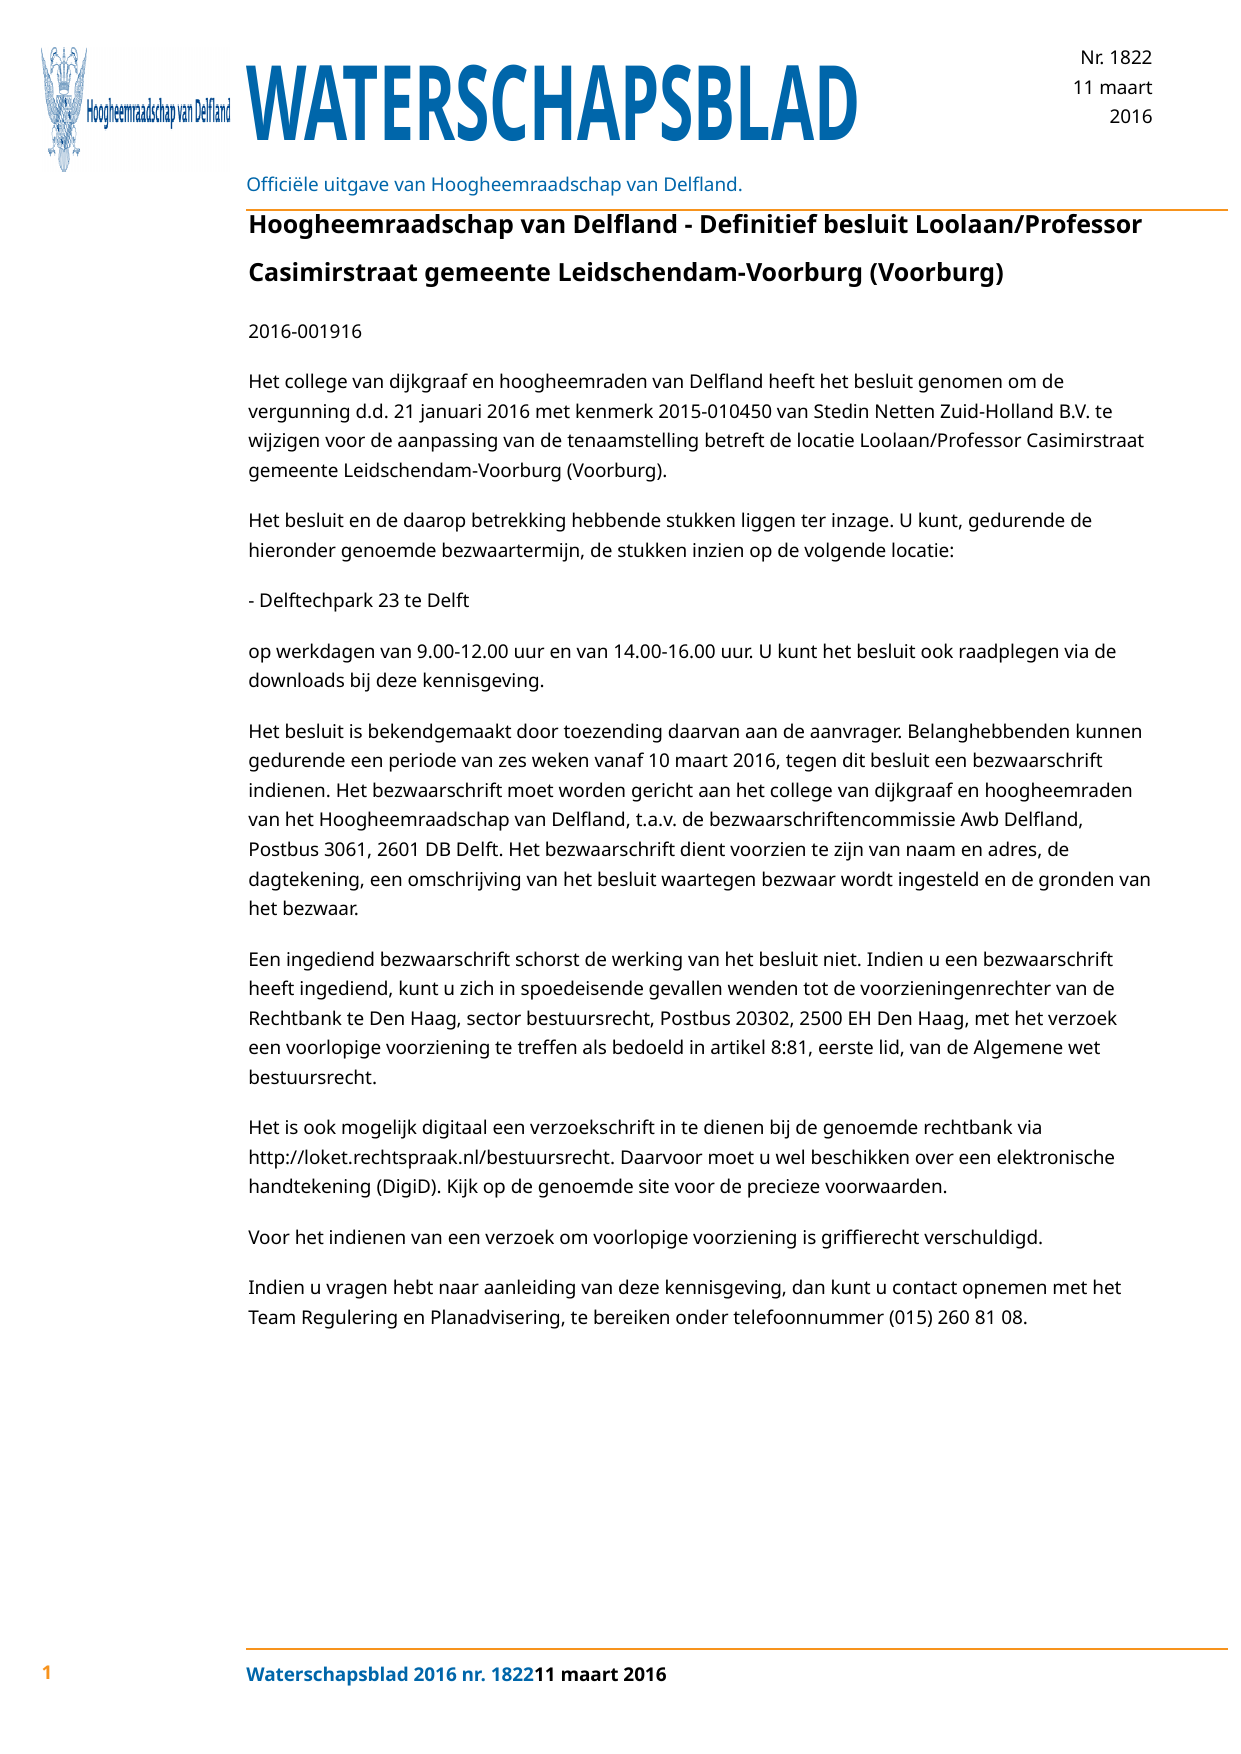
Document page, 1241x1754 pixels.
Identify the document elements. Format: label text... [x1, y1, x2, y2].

picture [41, 47, 231, 172]
text op werkdagen van 9.00-12.00 uur en van 14.00-16.00 uur. U kunt het besluit ook raadplegen via de downloads bij deze kennisgeving. [248, 638, 1152, 693]
text - Delftechpark 23 te Delft [248, 587, 1152, 613]
text Het besluit en de daarop betrekking hebbende stukken liggen ter inzage. U kunt, gedurende de hieronder genoemde bezwaartermijn, de stukken inzien op de volgende locatie: [248, 507, 1152, 563]
text 2016-001916 [248, 318, 1152, 344]
text Voor het indienen van een verzoek om voorlopige voorziening is griffierecht verschuldigd. [248, 1224, 1152, 1250]
text Het college van dijkgraaf en hoogheemraden van Delfland heeft het besluit genomen om de vergunning d.d. 21 januari 2016 met kenmerk 2015-010450 van Stedin Netten Zuid-Holland B.V. te wijzigen voor de aanpassing van de tenaamstelling betreft de locatie Loolaan/Professor Casimirstraat gemeente Leidschendam-Voorburg (Voorburg). [248, 368, 1152, 483]
text Het is ook mogelijk digitaal een verzoekschrift in te dienen bij de genoemde rechtbank via http://loket.rechtspraak.nl/bestuursrecht. Daarvoor moet u wel beschikken over een elektronische handtekening (DigiD). Kijk op de genoemde site voor de precieze voorwaarden. [248, 1114, 1152, 1199]
text Het besluit is bekendgemaakt door toezending daarvan aan de aanvrager. Belanghebbenden kunnen gedurende een periode van zes weken vanaf 10 maart 2016, tegen dit besluit een bezwaarschrift indienen. Het bezwaarschrift moet worden gericht aan het college van dijkgraaf en hoogheemraden van het Hoogheemraadschap van Delfland, t.a.v. de bezwaarschriftencommissie Awb Delfland, Postbus 3061, 2601 DB Delft. Het bezwaarschrift dient voorzien te zijn van naam en adres, de dagtekening, een omschrijving van het besluit waartegen bezwaar wordt ingesteld en de gronden van het bezwaar. [248, 718, 1152, 921]
text Hoogheemraadschap van Delfland - Definitief besluit Loolaan/Professor Casimirstraat gemeente Leidschendam-Voorburg (Voorburg) [248, 211, 1152, 288]
text Een ingediend bezwaarschrift schorst de werking van het besluit niet. Indien u een bezwaarschrift heeft ingediend, kunt u zich in spoedeisende gevallen wenden tot de voorzieningenrechter van de Rechtbank te Den Haag, sector bestuursrecht, Postbus 20302, 2500 EH Den Haag, met het verzoek een voorlopige voorziening te treffen als bedoeld in artikel 8:81, eerste lid, van de Algemene wet bestuursrecht. [248, 946, 1152, 1090]
text Indien u vragen hebt naar aanleiding van deze kennisgeving, dan kunt u contact opnemen met het Team Regulering en Planadvisering, te bereiken onder telefoonnummer (015) 260 81 08. [248, 1274, 1152, 1330]
